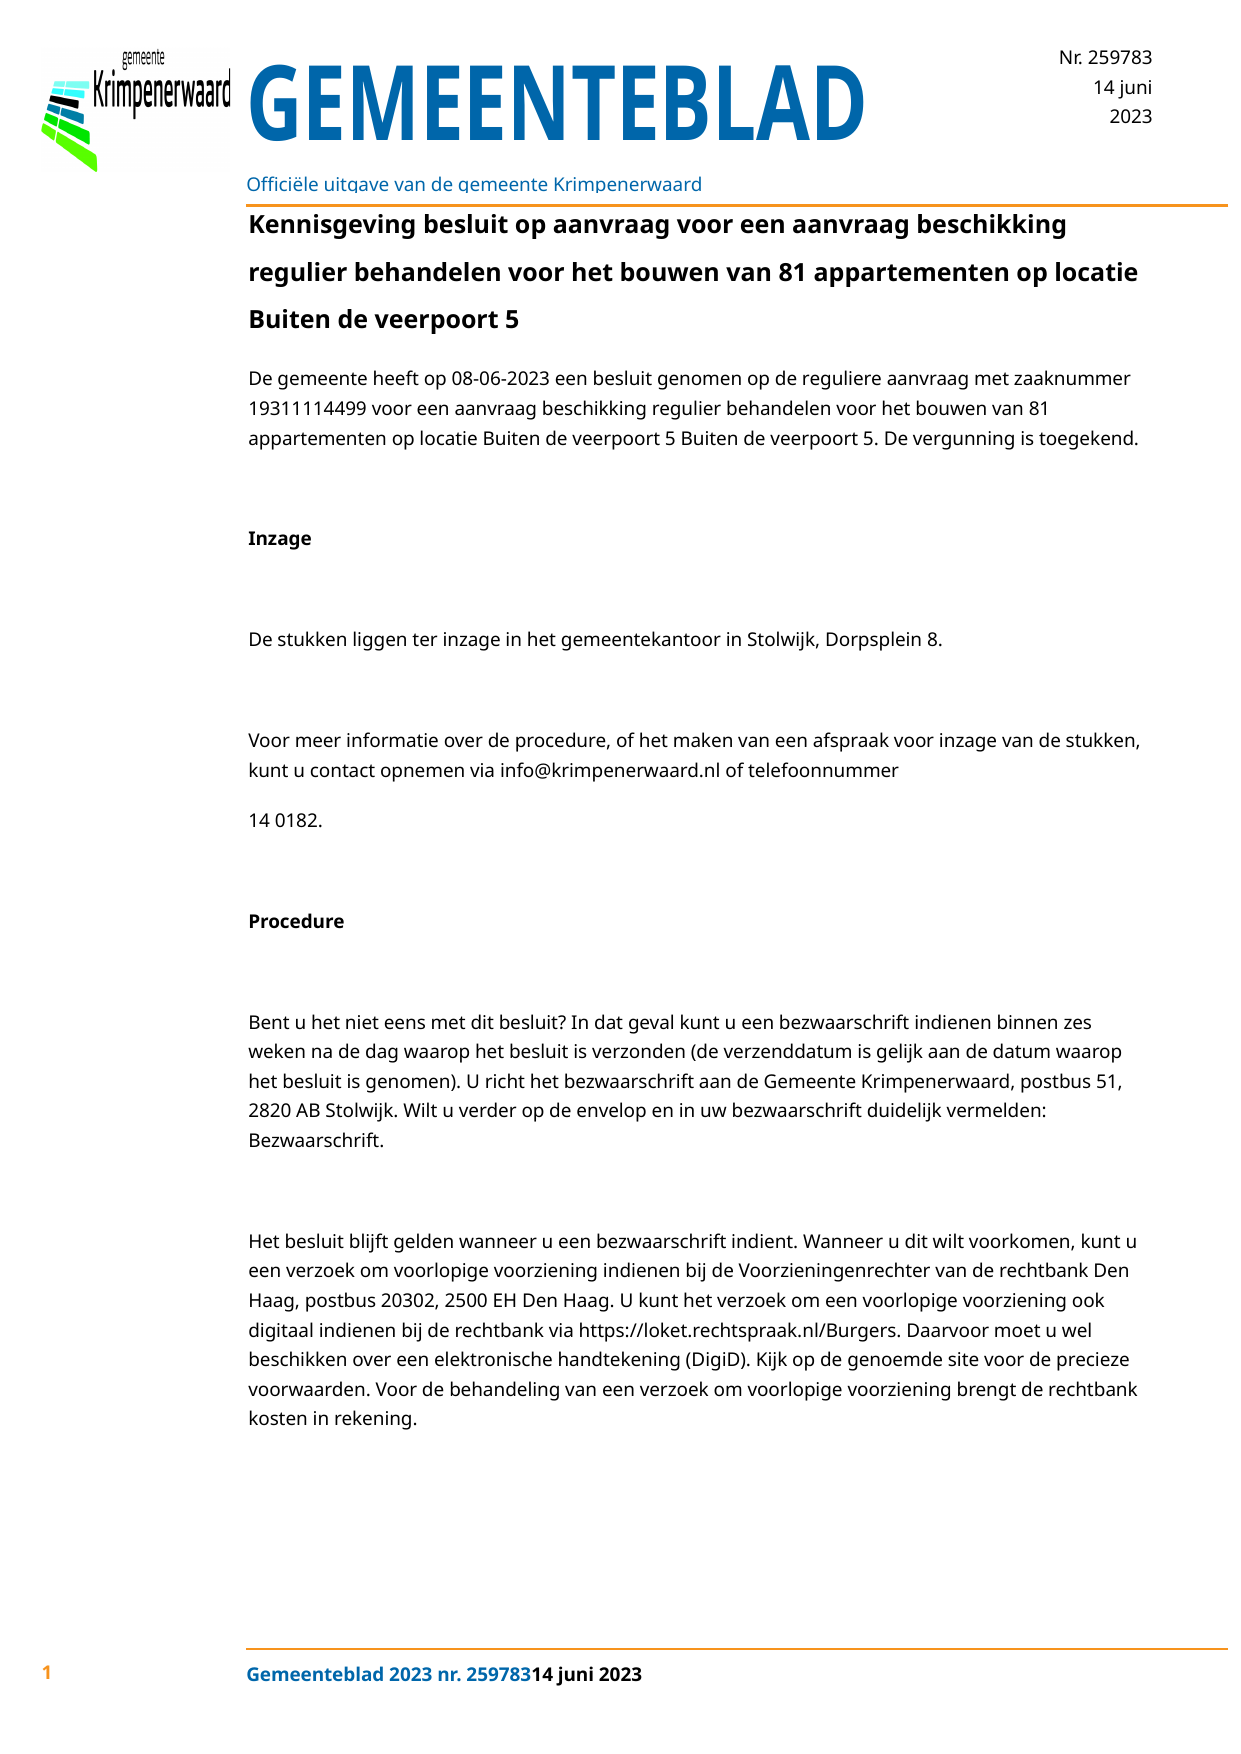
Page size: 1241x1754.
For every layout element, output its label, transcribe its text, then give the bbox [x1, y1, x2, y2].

text De stukken liggen ter inzage in het gemeentekantoor in Stolwijk, Dorpsplein 8. [248, 626, 1152, 652]
text 14 0182. [248, 807, 1152, 833]
text Het besluit blijft gelden wanneer u een bezwaarschrift indient. Wanneer u dit wilt voorkomen, kunt u een verzoek om voorlopige voorziening indienen bij de Voorzieningenrechter van de rechtbank Den Haag, postbus 20302, 2500 EH Den Haag. U kunt het verzoek om een voorlopige voorziening ook digitaal indienen bij de rechtbank via https://loket.rechtspraak.nl/Burgers. Daarvoor moet u wel beschikken over een elektronische handtekening (DigiD). Kijk op de genoemde site voor de precieze voorwaarden. Voor de behandeling van een verzoek om voorlopige voorziening brengt de rechtbank kosten in rekening. [248, 1228, 1152, 1431]
picture [41, 47, 231, 172]
text Bent u het niet eens met dit besluit? In dat geval kunt u een bezwaarschrift indienen binnen zes weken na de dag waarop het besluit is verzonden (de verzenddatum is gelijk aan de datum waarop het besluit is genomen). U richt het bezwaarschrift aan de Gemeente Krimpenerwaard, postbus 51, 2820 AB Stolwijk. Wilt u verder op de envelop en in uw bezwaarschrift duidelijk vermelden: Bezwaarschrift. [248, 1009, 1152, 1153]
text Kennisgeving besluit op aanvraag voor een aanvraag beschikking regulier behandelen voor het bouwen van 81 appartementen op locatie Buiten de veerpoort 5 [248, 207, 1152, 336]
text Inzage [248, 526, 1152, 551]
text Procedure [248, 908, 1152, 934]
text De gemeente heeft op 08-06-2023 een besluit genomen op de reguliere aanvraag met zaaknummer 19311114499 voor een aanvraag beschikking regulier behandelen voor het bouwen van 81 appartementen op locatie Buiten de veerpoort 5 Buiten de veerpoort 5. De vergunning is toegekend. [248, 366, 1152, 450]
text Voor meer informatie over de procedure, of het maken van een afspraak voor inzage van de stukken, kunt u contact opnemen via info@krimpenerwaard.nl of telefoonnummer [248, 727, 1152, 782]
